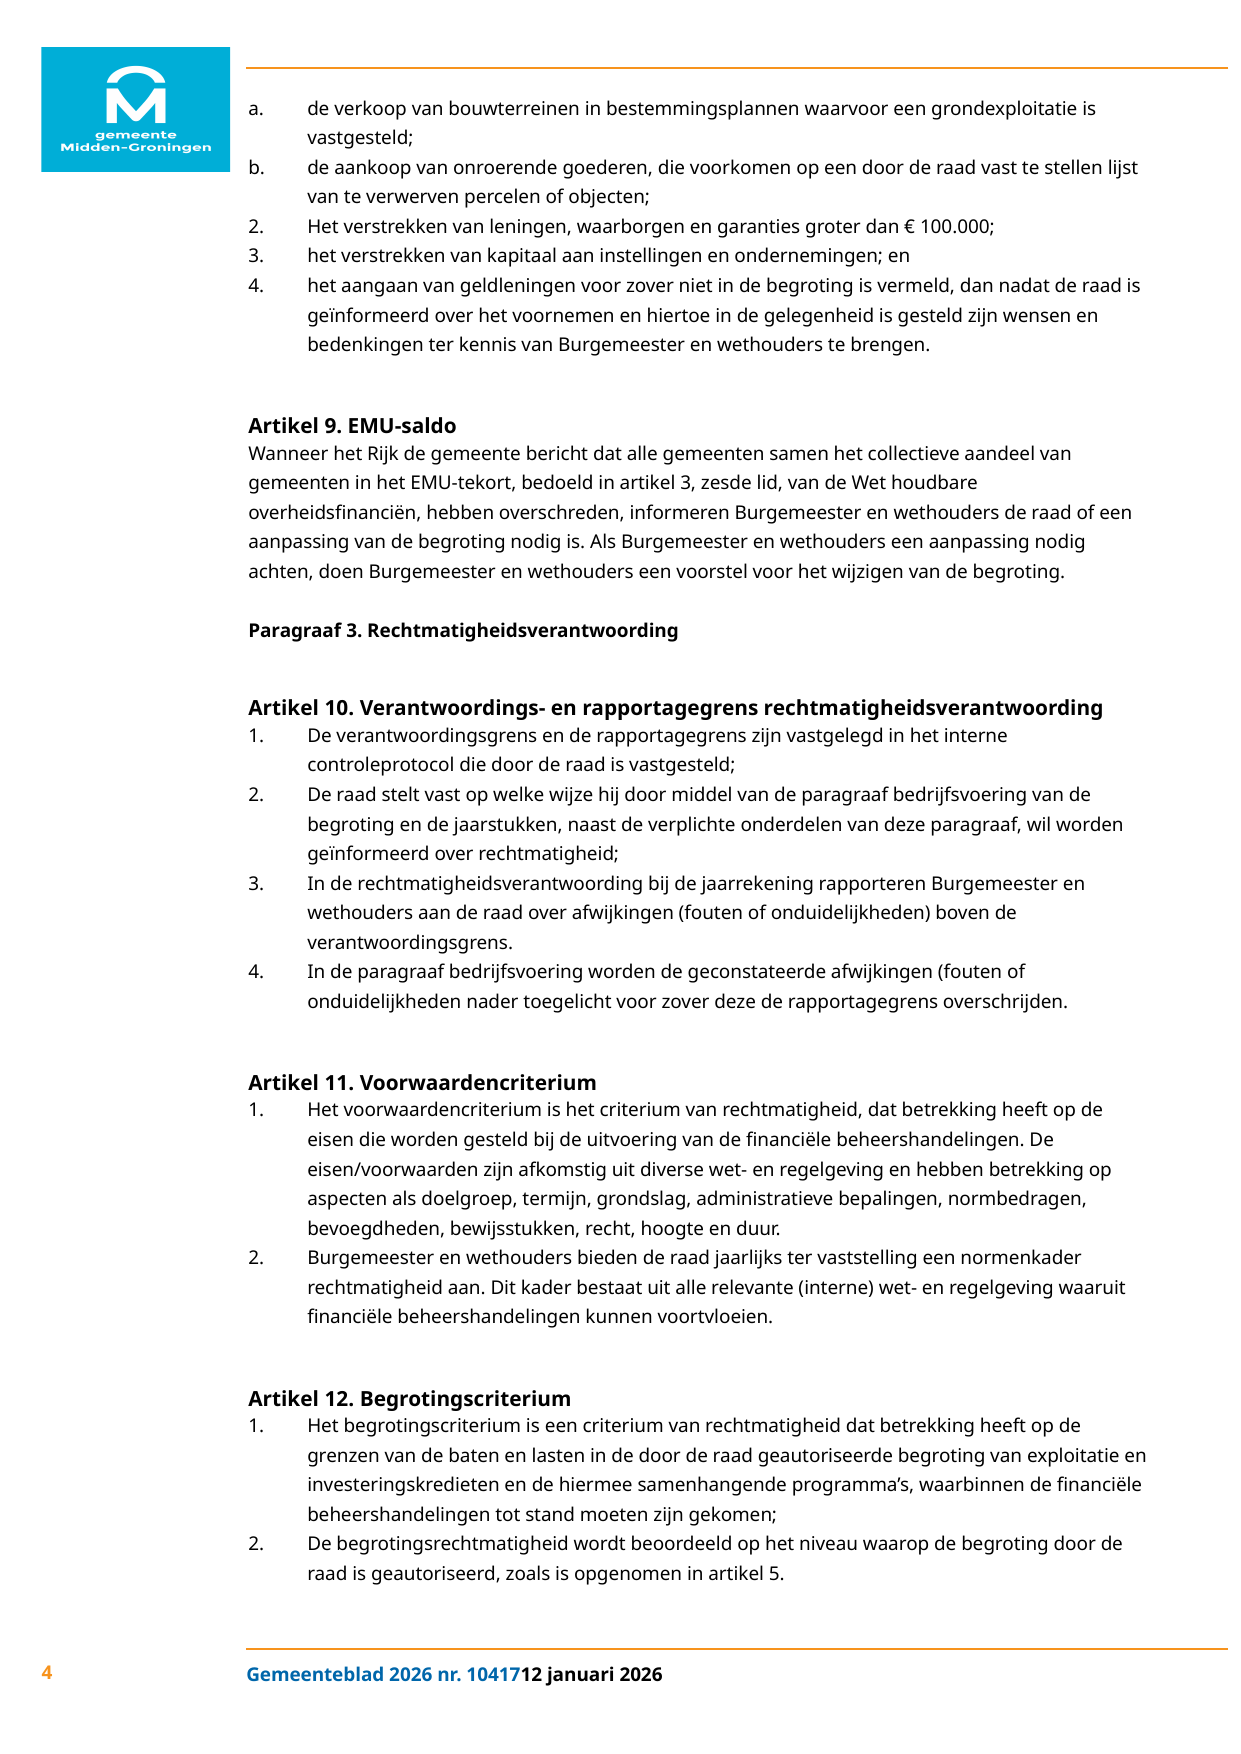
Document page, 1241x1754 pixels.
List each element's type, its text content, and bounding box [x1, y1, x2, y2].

list Het begrotingscriterium is een criterium van rechtmatigheid dat betrekking heeft op de grenzen van de baten en lasten in de door de raad geautoriseerde begroting van exploitatie en investeringskredieten en de hiermee samenhangende programma’s, waarbinnen de financiële beheershandelingen tot stand moeten zijn gekomen; [248, 1412, 1152, 1527]
list het verstrekken van kapitaal aan instellingen en ondernemingen; en [248, 243, 1152, 268]
text Artikel 12. Begrotingscriterium [248, 1384, 1152, 1412]
list Het voorwaardencriterium is het criterium van rechtmatigheid, dat betrekking heeft op de eisen die worden gesteld bij de uitvoering van de financiële beheershandelingen. De eisen/voorwaarden zijn afkomstig uit diverse wet- en regelgeving en hebben betrekking op aspecten als doelgroep, termijn, grondslag, administratieve bepalingen, normbedragen, bevoegdheden, bewijsstukken, recht, hoogte en duur. [248, 1097, 1152, 1241]
picture [184, 146, 190, 153]
text Paragraaf 3. Rechtmatigheidsverantwoording [248, 617, 1152, 643]
picture [107, 89, 165, 122]
list De verantwoordingsgrens en de rapportagegrens zijn vastgelegd in het interne controleprotocol die door de raad is vastgesteld; [248, 722, 1152, 777]
text Wanneer het Rijk de gemeente bericht dat alle gemeenten samen het collectieve aandeel van gemeenten in het EMU-tekort, bedoeld in artikel 3, zesde lid, van de Wet houdbare overheidsfinanciën, hebben overschreden, informeren Burgemeester en wethouders de raad of een aanpassing van de begroting nodig is. Als Burgemeester en wethouders een aanpassing nodig achten, doen Burgemeester en wethouders een voorstel voor het wijzigen van de begroting. [248, 440, 1152, 584]
text Artikel 9. EMU-saldo [248, 411, 1152, 440]
picture [108, 66, 164, 82]
list De begrotingsrechtmatigheid wordt beoordeeld op het niveau waarop de begroting door de raad is geautoriseerd, zoals is opgenomen in artikel 5. [248, 1531, 1152, 1586]
list De raad stelt vast op welke wijze hij door middel van de paragraaf bedrijfsvoering van de begroting en de jaarstukken, naast de verplichte onderdelen van deze paragraaf, wil worden geïnformeerd over rechtmatigheid; [248, 781, 1152, 866]
list de verkoop van bouwterreinen in bestemmingsplannen waarvoor een grondexploitatie is vastgesteld; [248, 95, 1152, 150]
list het aangaan van geldleningen voor zover niet in de begroting is vermeld, dan nadat de raad is geïnformeerd over het voornemen en hiertoe in de gelegenheid is gesteld zijn wensen en bedenkingen ter kennis van Burgemeester en wethouders te brengen. [248, 272, 1152, 357]
list Het verstrekken van leningen, waarborgen en garanties groter dan € 100.000; [248, 213, 1152, 239]
list Burgemeester en wethouders bieden de raad jaarlijks ter vaststelling een normenkader rechtmatigheid aan. Dit kader bestaat uit alle relevante (interne) wet- en regelgeving waaruit financiële beheershandelingen kunnen voortvloeien. [248, 1244, 1152, 1329]
list In de rechtmatigheidsverantwoording bij de jaarrekening rapporteren Burgemeester en wethouders aan de raad over afwijkingen (fouten of onduidelijkheden) boven de verantwoordingsgrens. [248, 870, 1152, 955]
text Artikel 10. Verantwoordings- en rapportagegrens rechtmatigheidsverantwoording [248, 693, 1152, 722]
list de aankoop van onroerende goederen, die voorkomen op een door de raad vast te stellen lijst van te verwerven percelen of objecten; [248, 154, 1152, 209]
list In de paragraaf bedrijfsvoering worden de geconstateerde afwijkingen (fouten of onduidelijkheden nader toegelicht voor zover deze de rapportagegrens overschrijden. [248, 959, 1152, 1014]
text Artikel 11. Voorwaardencriterium [248, 1068, 1152, 1097]
